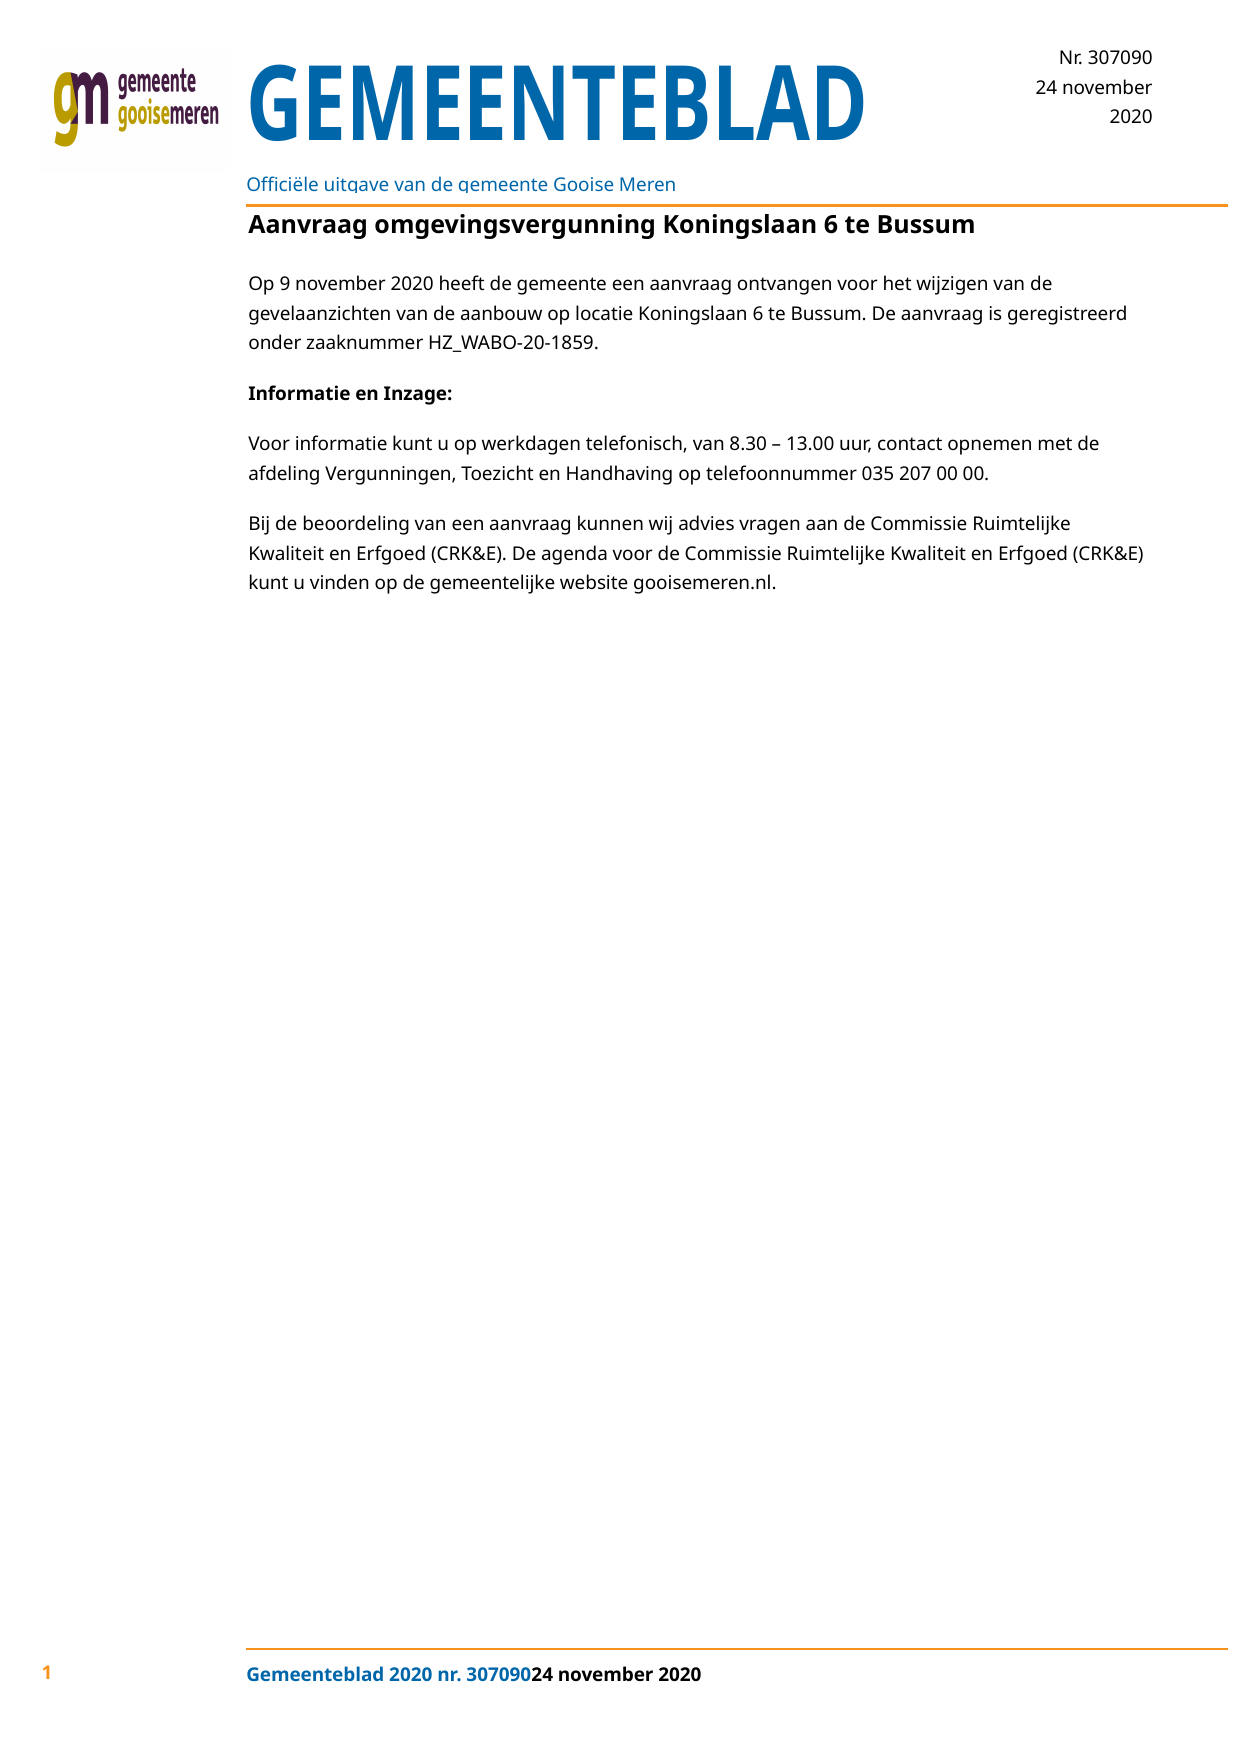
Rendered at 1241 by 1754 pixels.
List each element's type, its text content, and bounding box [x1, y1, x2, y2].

text Aanvraag omgevingsvergunning Koningslaan 6 te Bussum [248, 207, 1152, 241]
text Op 9 november 2020 heeft de gemeente een aanvraag ontvangen voor het wijzigen van de gevelaanzichten van de aanbouw op locatie Koningslaan 6 te Bussum. De aanvraag is geregistreerd onder zaaknummer HZ_WABO-20-1859. [248, 270, 1152, 355]
text Informatie en Inzage: [248, 380, 1152, 406]
text Bij de beoordeling van een aanvraag kunnen wij advies vragen aan de Commissie Ruimtelijke Kwaliteit en Erfgoed (CRK&E). De agenda voor de Commissie Ruimtelijke Kwaliteit en Erfgoed (CRK&E) kunt u vinden op de gemeentelijke website gooisemeren.nl. [248, 510, 1152, 595]
text Voor informatie kunt u op werkdagen telefonisch, van 8.30 – 13.00 uur, contact opnemen met de afdeling Vergunningen, Toezicht en Handhaving op telefoonnummer 035 207 00 00. [248, 430, 1152, 486]
picture [41, 47, 231, 172]
